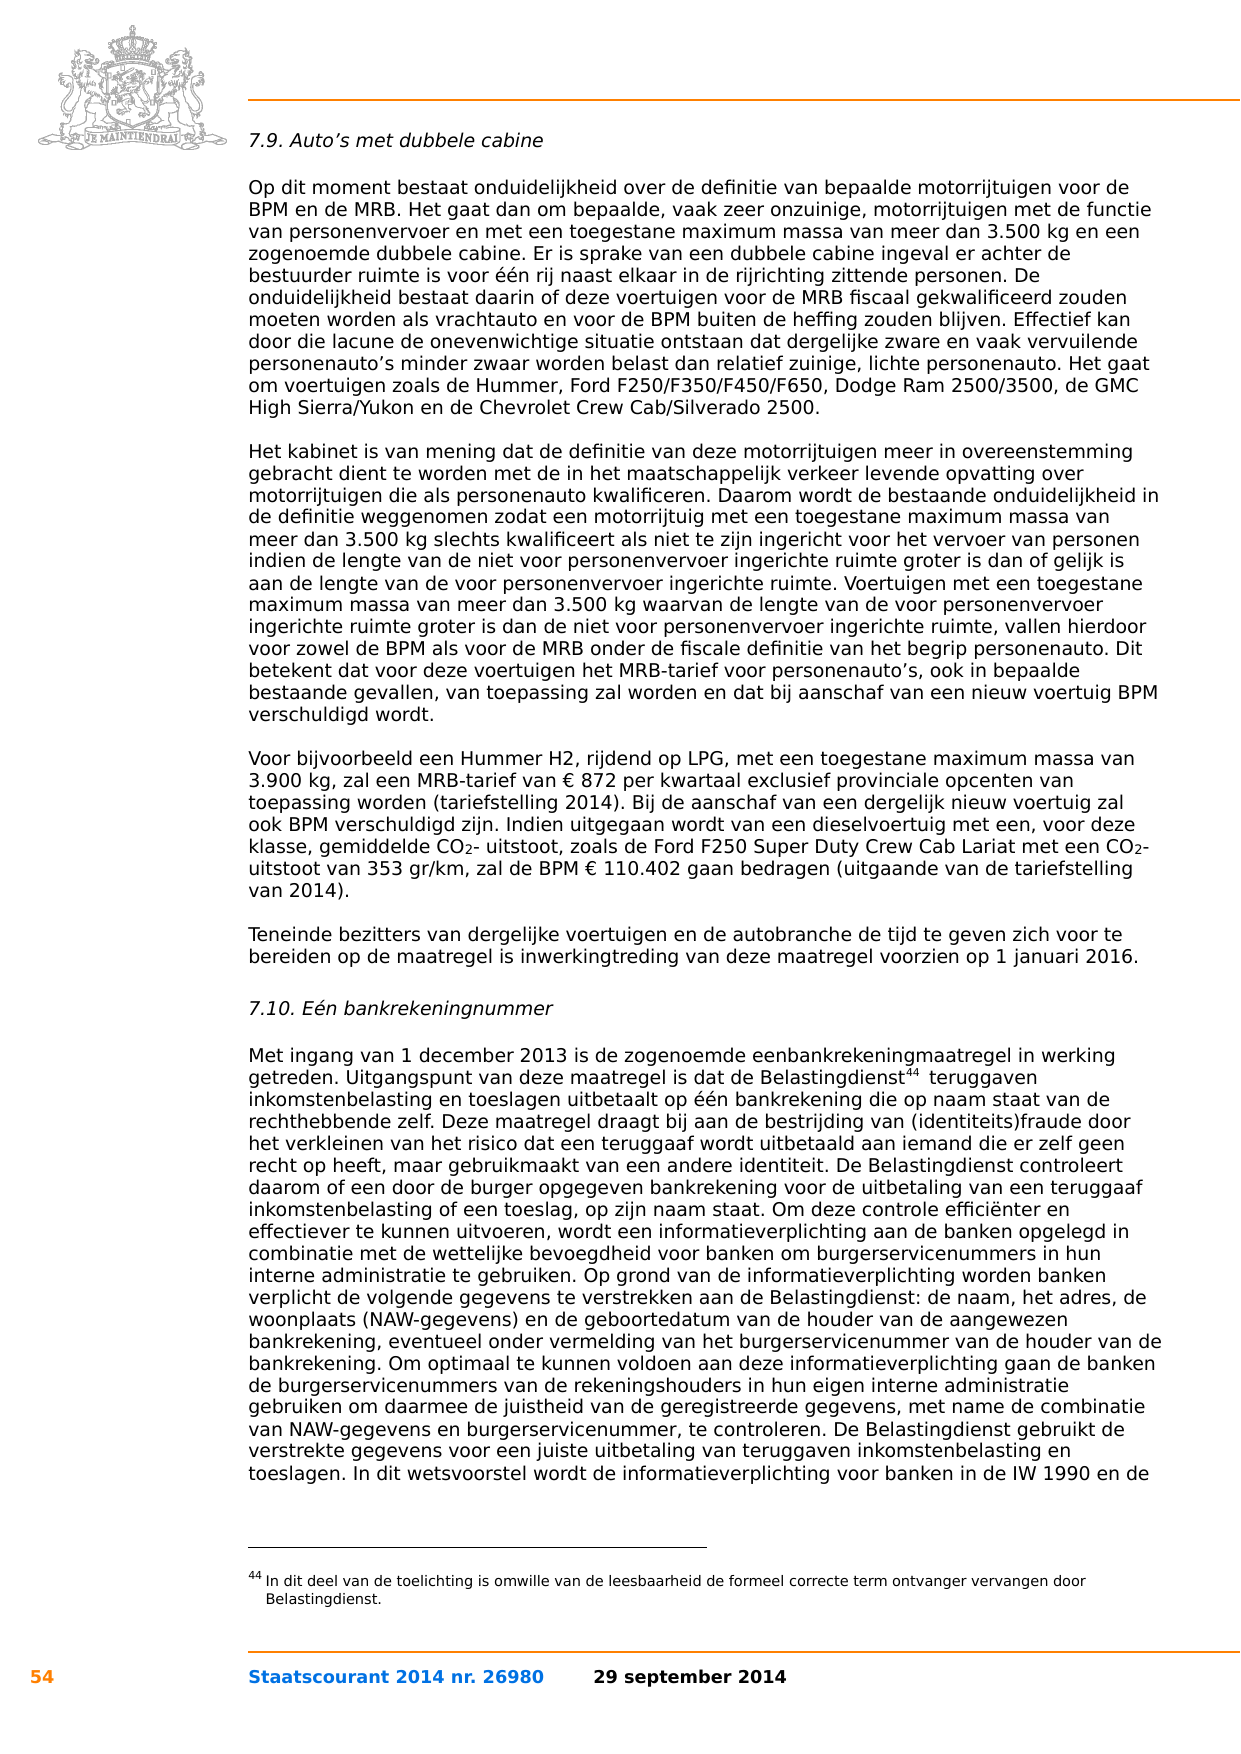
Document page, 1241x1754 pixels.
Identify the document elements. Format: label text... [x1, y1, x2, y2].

text Het kabinet is van mening dat de definitie van deze motorrijtuigen meer in overeenstemming gebracht dient te worden met de in het maatschappelijk verkeer levende opvatting over motorrijtuigen die als personenauto kwalificeren. Daarom wordt de bestaande onduidelijkheid in de definitie weggenomen zodat een motorrijtuig met een toegestane maximum massa van meer dan 3.500 kg slechts kwalificeert als niet te zijn ingericht voor het vervoer van personen indien de lengte van de niet voor personenvervoer ingerichte ruimte groter is dan of gelijk is aan de lengte van de voor personenvervoer ingerichte ruimte. Voertuigen met een toegestane maximum massa van meer dan 3.500 kg waarvan de lengte van de voor personenvervoer ingerichte ruimte groter is dan de niet voor personenvervoer ingerichte ruimte, vallen hierdoor voor zowel de BPM als voor de MRB onder de fiscale definitie van het begrip personenauto. Dit betekent dat voor deze voertuigen het MRB-tarief voor personenauto’s, ook in bepaalde bestaande gevallen, van toepassing zal worden en dat bij aanschaf van een nieuw voertuig BPM verschuldigd wordt. [248, 441, 1163, 726]
text Teneinde bezitters van dergelijke voertuigen en de autobranche de tijd te geven zich voor te bereiden op de maatregel is inwerkingtreding van deze maatregel voorzien op 1 januari 2016. [248, 924, 1163, 968]
picture [38, 25, 227, 150]
text In dit deel van de toelichting is omwille van de leesbaarheid de formeel correcte term ontvanger vervangen door Belastingdienst. [248, 1569, 1163, 1608]
text Met ingang van 1 december 2013 is de zogenoemde eenbankrekeningmaatregel in werking getreden. Uitgangspunt van deze maatregel is dat de Belastingdienst teruggaven inkomstenbelasting en toeslagen uitbetaalt op één bankrekening die op naam staat van de rechthebbende zelf. Deze maatregel draagt bij aan de bestrijding van (identiteits)fraude door het verkleinen van het risico dat een teruggaaf wordt uitbetaald aan iemand die er zelf geen recht op heeft, maar gebruikmaakt van een andere identiteit. De Belastingdienst controleert daarom of een door de burger opgegeven bankrekening voor de uitbetaling van een teruggaaf inkomstenbelasting of een toeslag, op zijn naam staat. Om deze controle efficiënter en effectiever te kunnen uitvoeren, wordt een informatieverplichting aan de banken opgelegd in combinatie met de wettelijke bevoegdheid voor banken om burgerservicenummers in hun interne administratie te gebruiken. Op grond van de informatieverplichting worden banken verplicht de volgende gegevens te verstrekken aan de Belastingdienst: de naam, het adres, de woonplaats (NAW-gegevens) en de geboortedatum van de houder van de aangewezen bankrekening, eventueel onder vermelding van het burgerservicenummer van de houder van de bankrekening. Om optimaal te kunnen voldoen aan deze informatieverplichting gaan de banken de burgerservicenummers van de rekeningshouders in hun eigen interne administratie gebruiken om daarmee de juistheid van de geregistreerde gegevens, met name de combinatie van NAW-gegevens en burgerservicenummer, te controleren. De Belastingdienst gebruikt de verstrekte gegevens voor een juiste uitbetaling van teruggaven inkomstenbelasting en toeslagen. In dit wetsvoorstel wordt de informatieverplichting voor banken in de IW 1990 en de [248, 1045, 1163, 1484]
subtitle 7.9. Auto’s met dubbele cabine [248, 130, 1163, 152]
subtitle 7.10. Eén bankrekeningnummer [248, 998, 1163, 1020]
text Voor bijvoorbeeld een Hummer H2, rijdend op LPG, met een toegestane maximum massa van 3.900 kg, zal een MRB-tarief van € 872 per kwartaal exclusief provinciale opcenten van toepassing worden (tariefstelling 2014). Bij de aanschaf van een dergelijk nieuw voertuig zal ook BPM verschuldigd zijn. Indien uitgegaan wordt van een dieselvoertuig met een, voor deze klasse, gemiddelde CO2- uitstoot, zoals de Ford F250 Super Duty Crew Cab Lariat met een CO2- uitstoot van 353 gr/km, zal de BPM € 110.402 gaan bedragen (uitgaande van de tariefstelling van 2014). [248, 748, 1163, 902]
text Op dit moment bestaat onduidelijkheid over de definitie van bepaalde motorrijtuigen voor de BPM en de MRB. Het gaat dan om bepaalde, vaak zeer onzuinige, motorrijtuigen met de functie van personenvervoer en met een toegestane maximum massa van meer dan 3.500 kg en een zogenoemde dubbele cabine. Er is sprake van een dubbele cabine ingeval er achter de bestuurder ruimte is voor één rij naast elkaar in de rijrichting zittende personen. De onduidelijkheid bestaat daarin of deze voertuigen voor de MRB fiscaal gekwalificeerd zouden moeten worden als vrachtauto en voor de BPM buiten de heffing zouden blijven. Effectief kan door die lacune de onevenwichtige situatie ontstaan dat dergelijke zware en vaak vervuilende personenauto’s minder zwaar worden belast dan relatief zuinige, lichte personenauto. Het gaat om voertuigen zoals de Hummer, Ford F250/F350/F450/F650, Dodge Ram 2500/3500, de GMC High Sierra/Yukon en de Chevrolet Crew Cab/Silverado 2500. [248, 177, 1163, 419]
